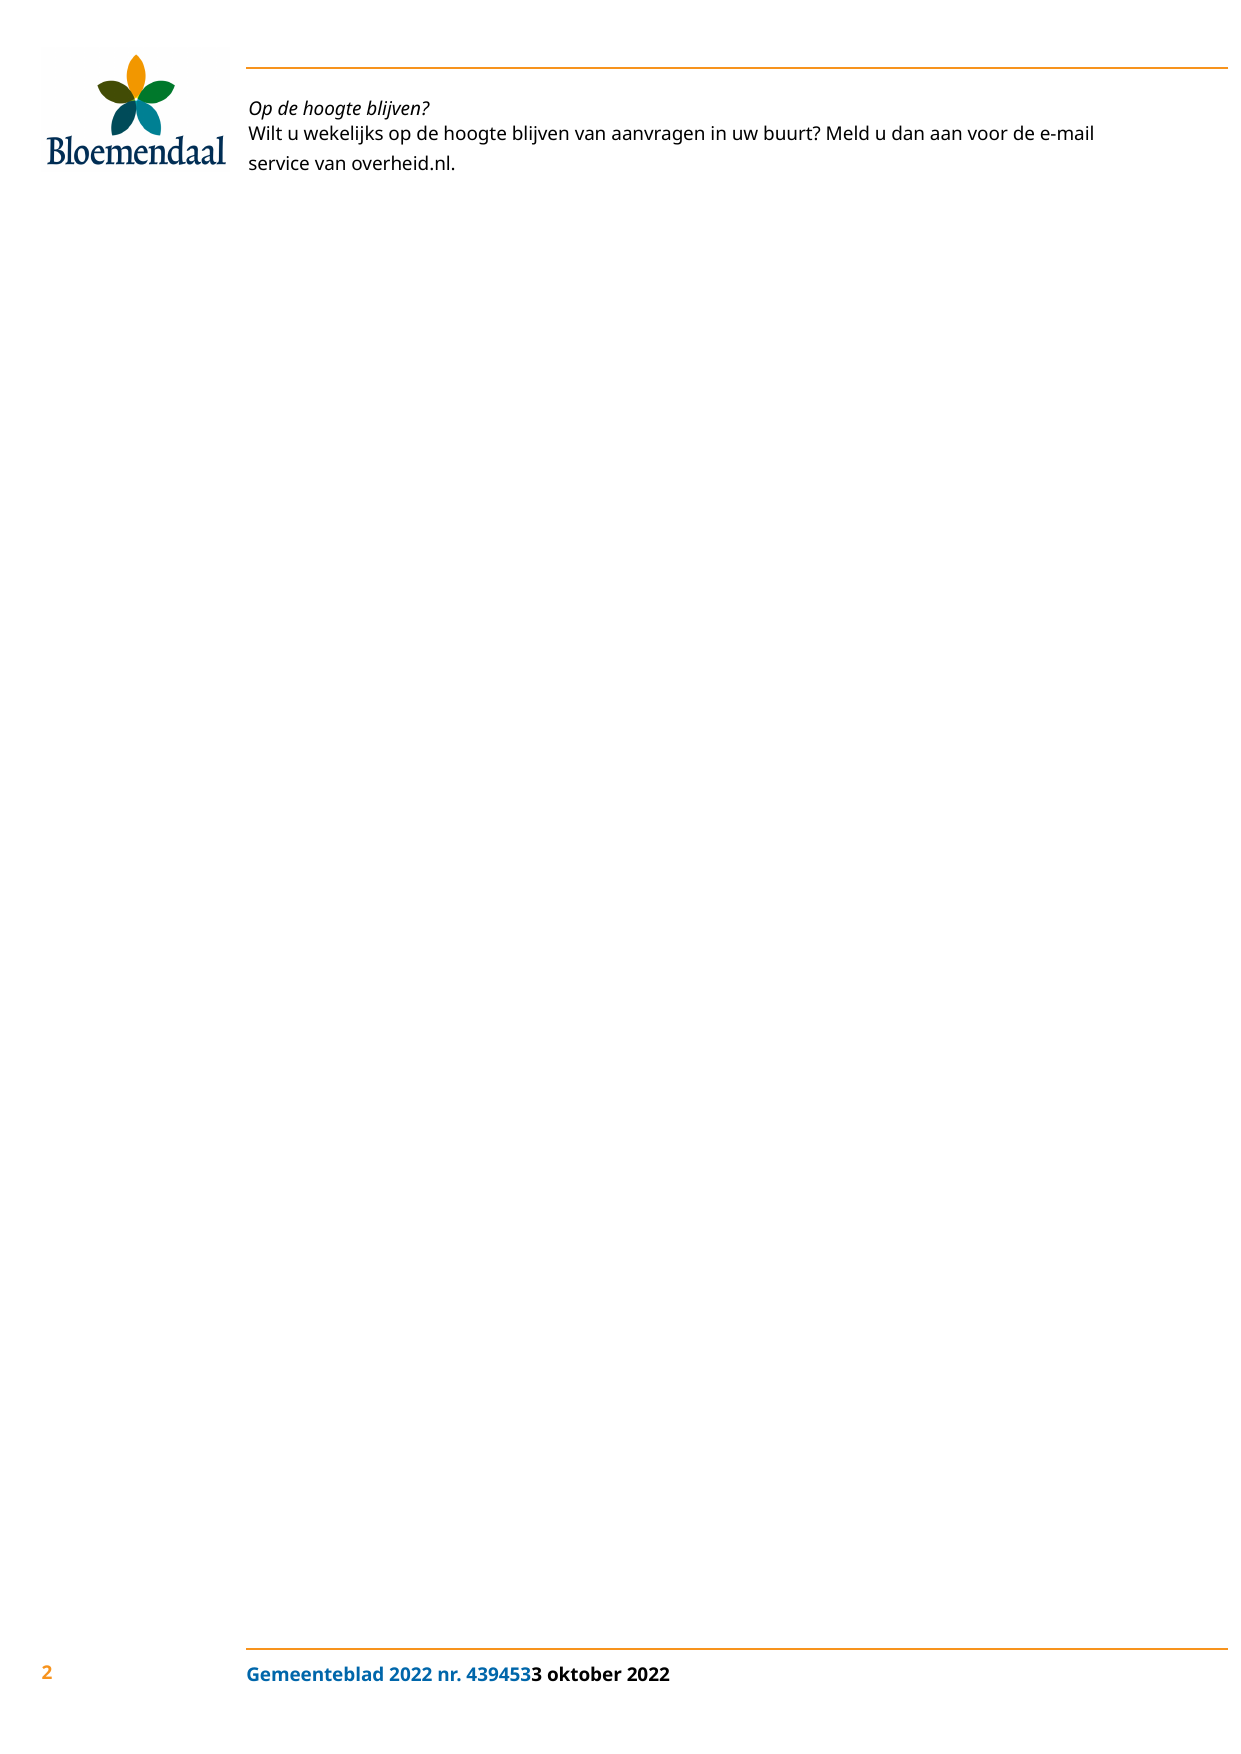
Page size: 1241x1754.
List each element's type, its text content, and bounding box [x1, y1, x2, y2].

text Op de hoogte blijven? [248, 95, 1152, 121]
text Wilt u wekelijks op de hoogte blijven van aanvragen in uw buurt? Meld u dan aan voor de e-mail service van overheid.nl. [248, 121, 1152, 176]
picture [41, 47, 231, 172]
